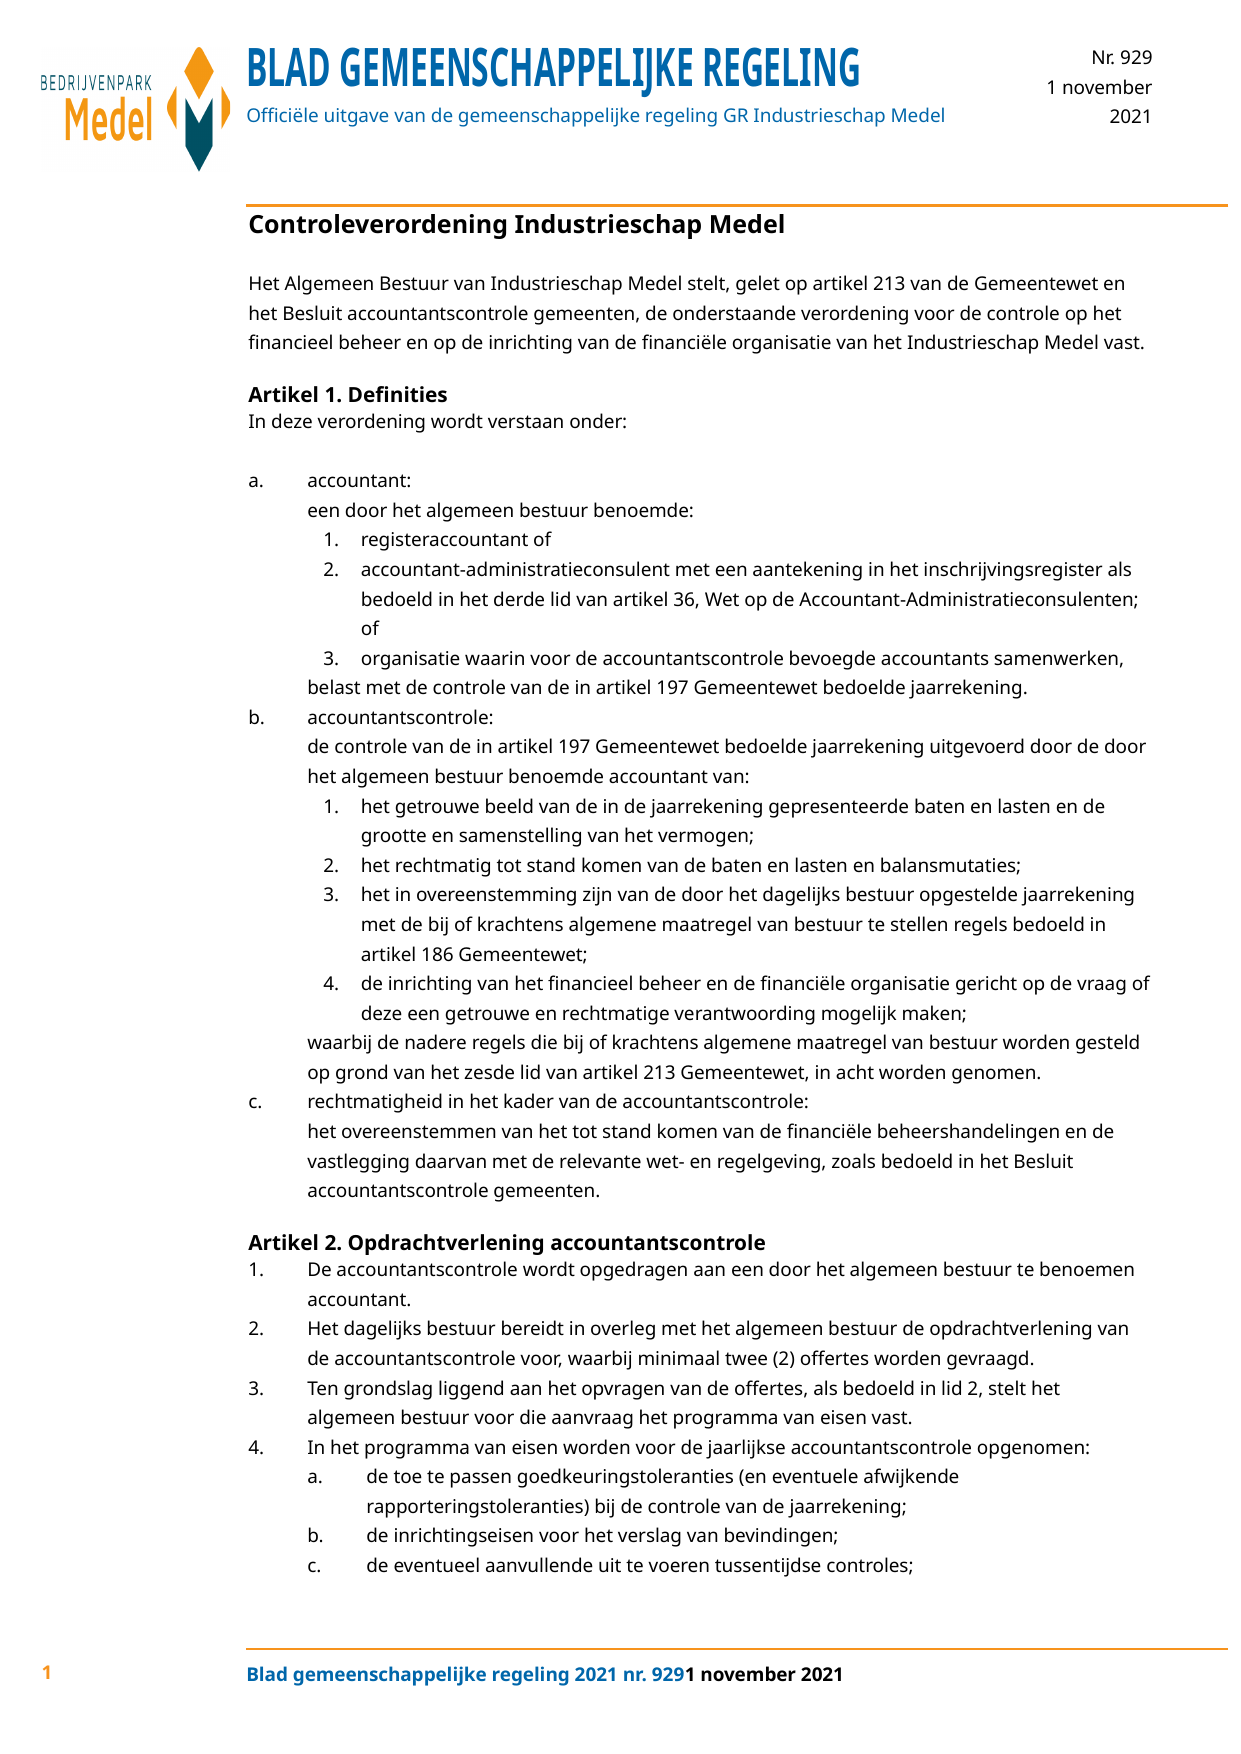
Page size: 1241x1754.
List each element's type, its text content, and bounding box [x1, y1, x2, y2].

list organisatie waarin voor de accountantscontrole bevoegde accountants samenwerken, [323, 645, 1152, 671]
list de inrichtingseisen voor het verslag van bevindingen; [307, 1523, 1152, 1548]
list Ten grondslag liggend aan het opvragen van de offertes, als bedoeld in lid 2, stelt het algemeen bestuur voor die aanvraag het programma van eisen vast. [248, 1375, 1152, 1430]
text In deze verordening wordt verstaan onder: [248, 408, 1152, 434]
list accountant: [248, 467, 1152, 493]
list registeraccountant of [323, 527, 1152, 552]
list de eventueel aanvullende uit te voeren tussentijdse controles; [307, 1552, 1152, 1578]
list een door het algemeen bestuur benoemde: [248, 497, 1152, 523]
list het rechtmatig tot stand komen van de baten en lasten en balansmutaties; [323, 852, 1152, 878]
list de inrichting van het financieel beheer en de financiële organisatie gericht op de vraag of deze een getrouwe en rechtmatige verantwoording mogelijk maken; [323, 970, 1152, 1026]
list belast met de controle van de in artikel 197 Gemeentewet bedoelde jaarrekening. [248, 674, 1152, 700]
text Artikel 1. Definities [248, 380, 1152, 408]
list waarbij de nadere regels die bij of krachtens algemene maatregel van bestuur worden gesteld op grond van het zesde lid van artikel 213 Gemeentewet, in acht worden genomen. [248, 1029, 1152, 1085]
text Het Algemeen Bestuur van Industrieschap Medel stelt, gelet op artikel 213 van de Gemeentewet en het Besluit accountantscontrole gemeenten, de onderstaande verordening voor de controle op het financieel beheer en op de inrichting van de financiële organisatie van het Industrieschap Medel vast. [248, 270, 1152, 355]
list accountant-administratieconsulent met een aantekening in het inschrijvingsregister als bedoeld in het derde lid van artikel 36, Wet op de Accountant-Administratieconsulenten; of [323, 556, 1152, 641]
list Het dagelijks bestuur bereidt in overleg met het algemeen bestuur de opdrachtverlening van de accountantscontrole voor, waarbij minimaal twee (2) offertes worden gevraagd. [248, 1316, 1152, 1371]
list het overeenstemmen van het tot stand komen van de financiële beheershandelingen en de vastlegging daarvan met de relevante wet- en regelgeving, zoals bedoeld in het Besluit accountantscontrole gemeenten. [248, 1118, 1152, 1203]
list de toe te passen goedkeuringstoleranties (en eventuele afwijkende rapporteringstoleranties) bij de controle van de jaarrekening; [307, 1463, 1152, 1519]
list het getrouwe beeld van de in de jaarrekening gepresenteerde baten en lasten en de grootte en samenstelling van het vermogen; [323, 793, 1152, 848]
list accountantscontrole: [248, 704, 1152, 730]
text Controleverordening Industrieschap Medel [248, 207, 1152, 241]
list de controle van de in artikel 197 Gemeentewet bedoelde jaarrekening uitgevoerd door de door het algemeen bestuur benoemde accountant van: [248, 734, 1152, 789]
picture [41, 47, 231, 172]
text Artikel 2. Opdrachtverlening accountantscontrole [248, 1228, 1152, 1256]
list rechtmatigheid in het kader van de accountantscontrole: [248, 1089, 1152, 1114]
list De accountantscontrole wordt opgedragen aan een door het algemeen bestuur te benoemen accountant. [248, 1256, 1152, 1312]
list het in overeenstemming zijn van de door het dagelijks bestuur opgestelde jaarrekening met de bij of krachtens algemene maatregel van bestuur te stellen regels bedoeld in artikel 186 Gemeentewet; [323, 882, 1152, 967]
list In het programma van eisen worden voor de jaarlijkse accountantscontrole opgenomen: [248, 1434, 1152, 1459]
